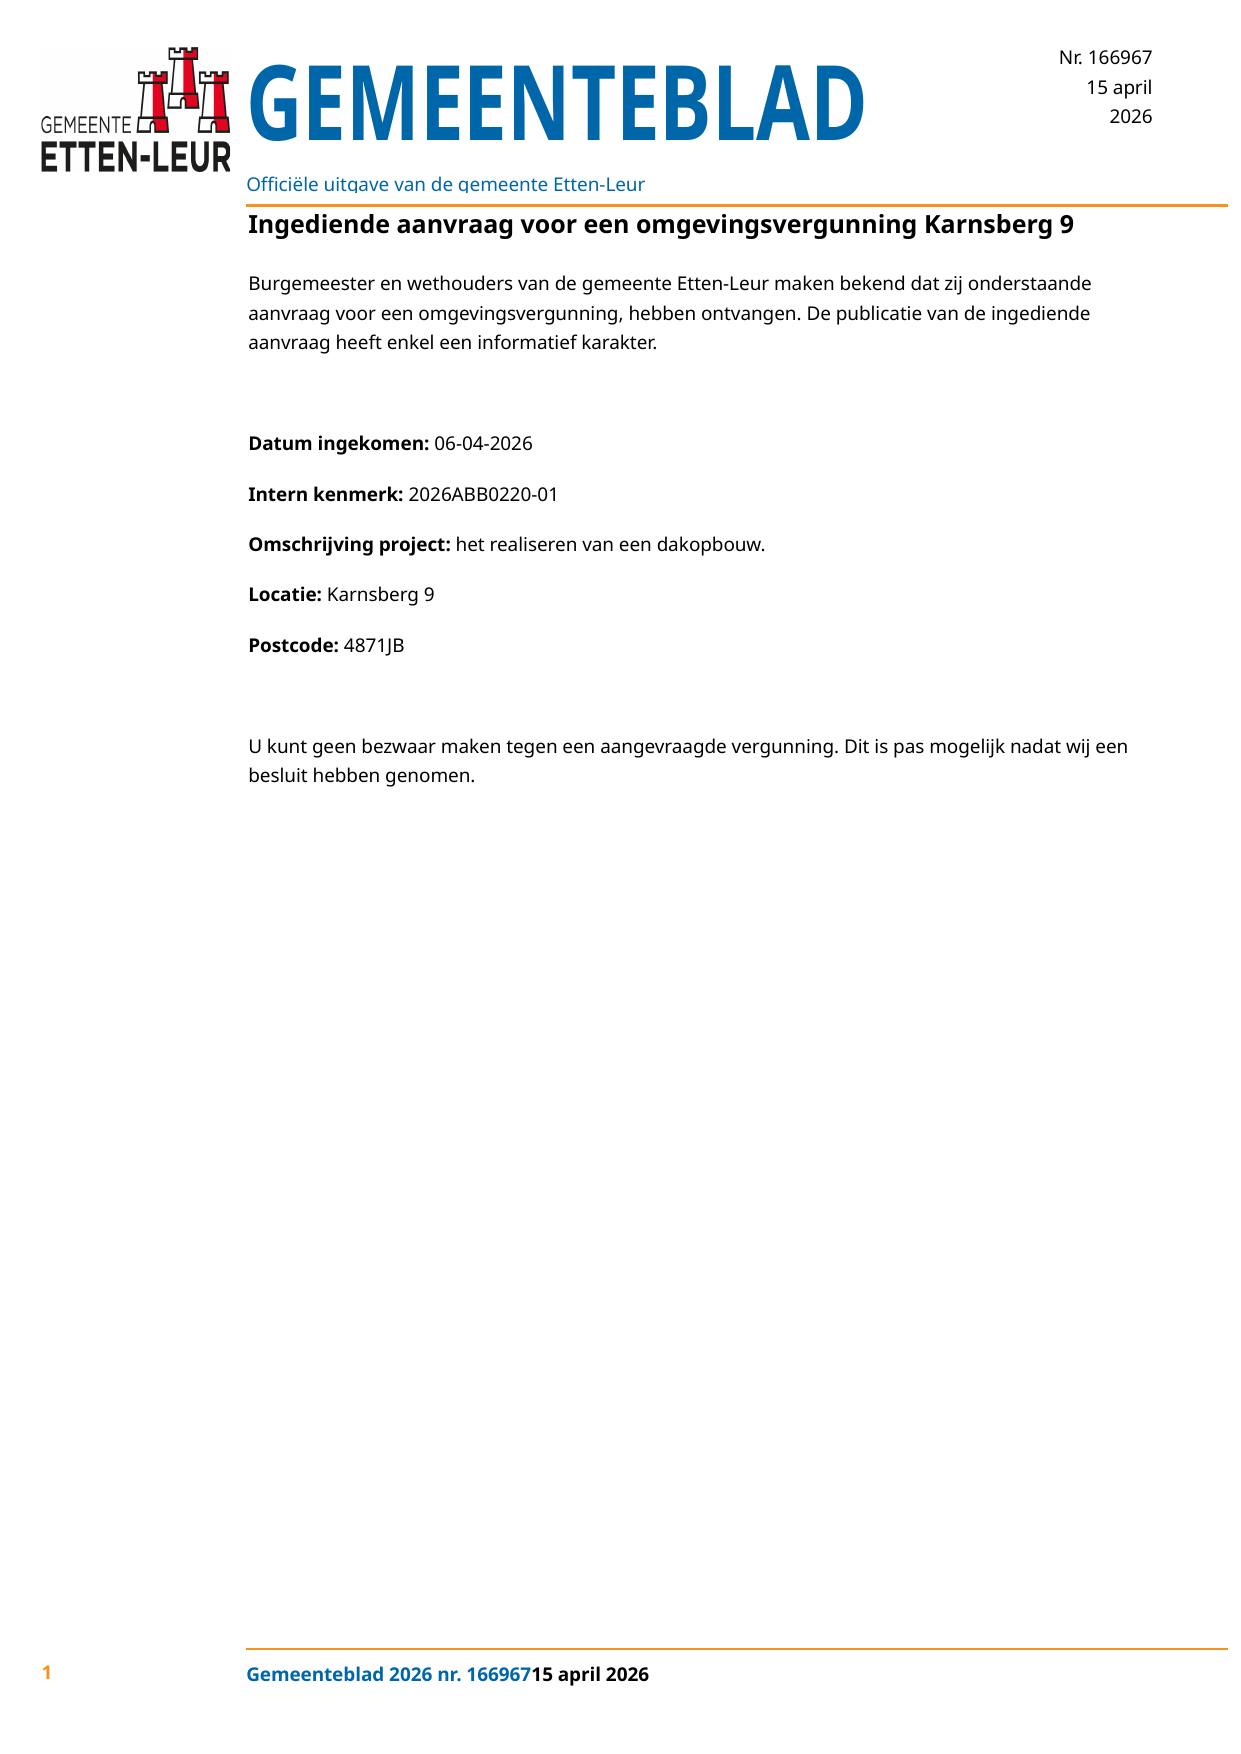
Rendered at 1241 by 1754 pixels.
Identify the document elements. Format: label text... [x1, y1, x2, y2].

text Burgemeester en wethouders van de gemeente Etten-Leur maken bekend dat zij onderstaande aanvraag voor een omgevingsvergunning, hebben ontvangen. De publicatie van de ingediende aanvraag heeft enkel een informatief karakter. [248, 270, 1152, 355]
picture [41, 47, 231, 172]
text Postcode: 4871JB [248, 632, 1152, 658]
text Locatie: Karnsberg 9 [248, 582, 1152, 607]
text U kunt geen bezwaar maken tegen een aangevraagde vergunning. Dit is pas mogelijk nadat wij een besluit hebben genomen. [248, 733, 1152, 788]
text Intern kenmerk: 2026ABB0220-01 [248, 481, 1152, 506]
text Ingediende aanvraag voor een omgevingsvergunning Karnsberg 9 [248, 207, 1152, 241]
text Datum ingekomen: 06-04-2026 [248, 430, 1152, 456]
text Omschrijving project: het realiseren van een dakopbouw. [248, 531, 1152, 557]
